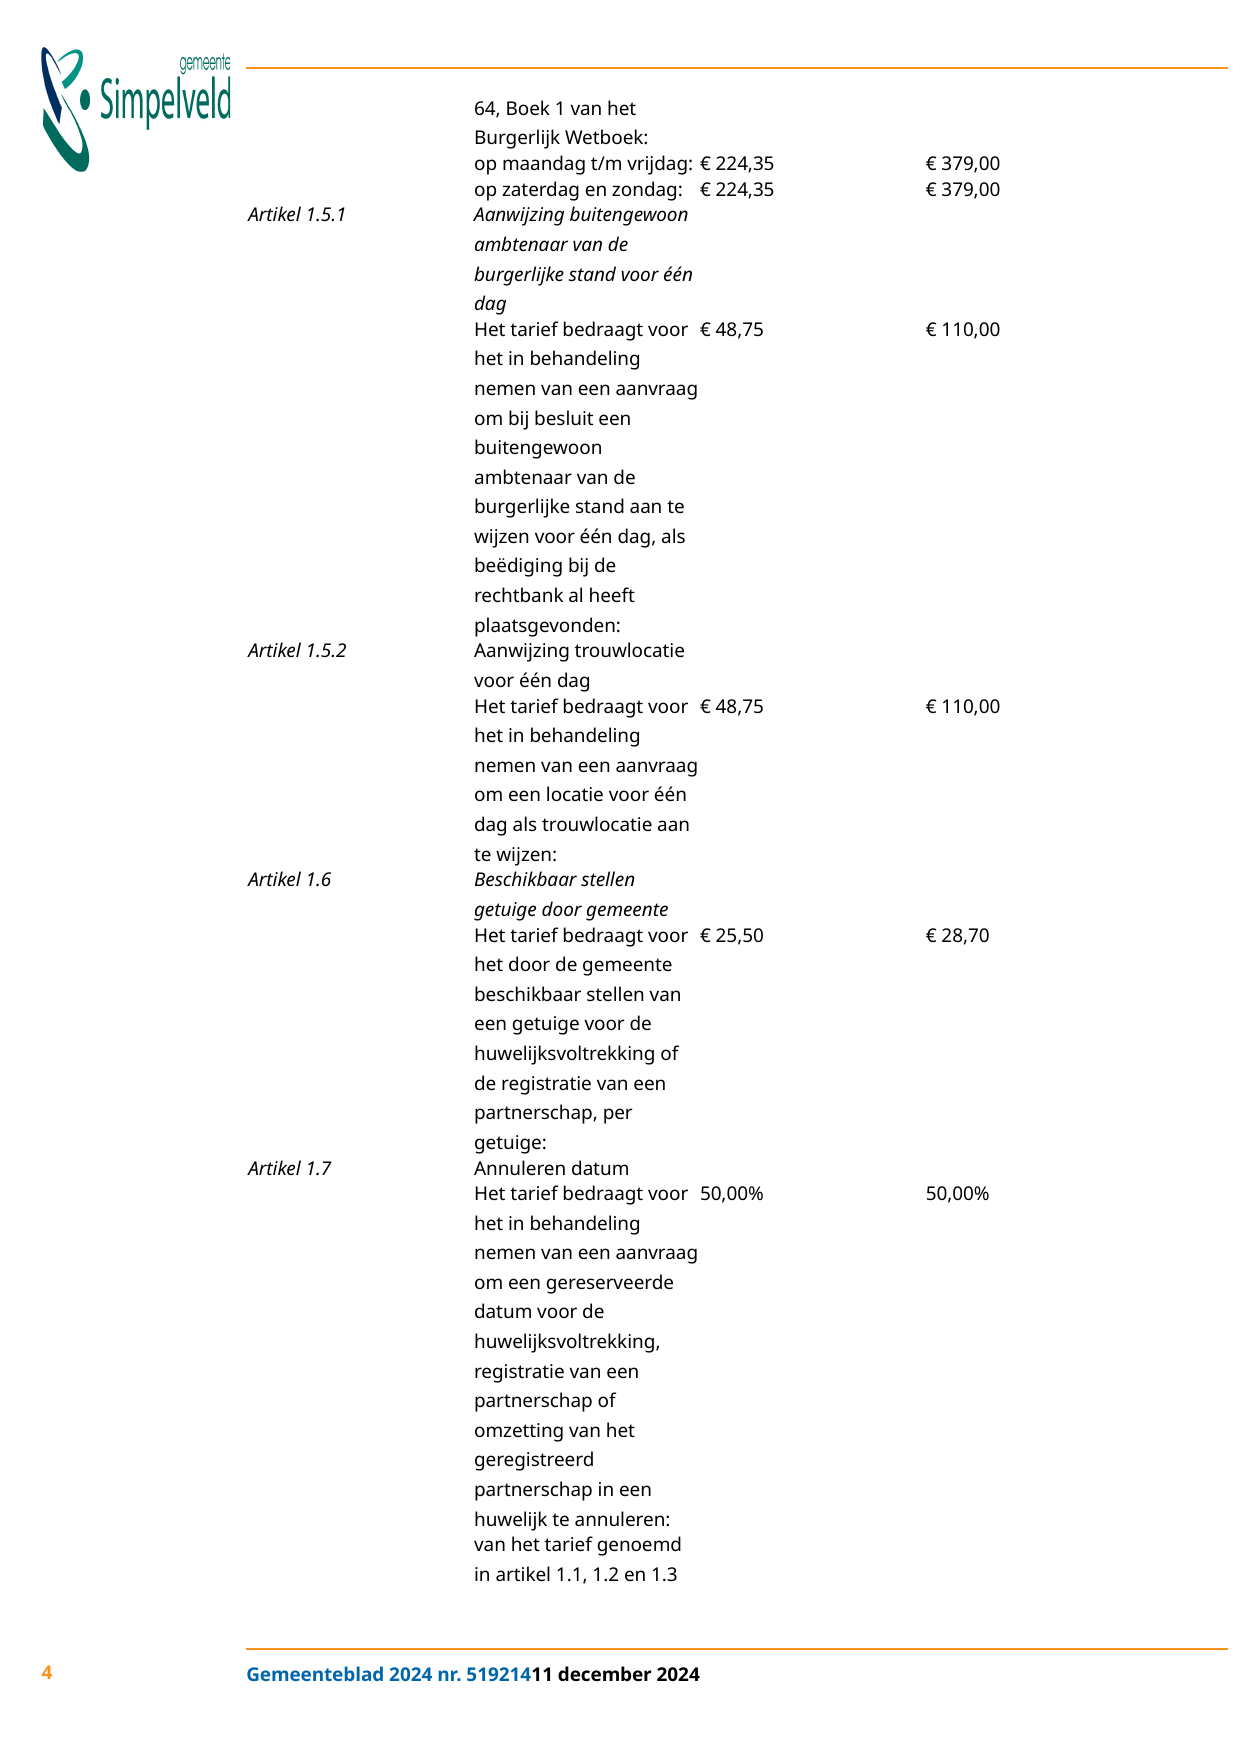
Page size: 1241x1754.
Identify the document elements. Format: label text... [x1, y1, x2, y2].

table_cell Artikel 1.5.1 [248, 202, 474, 316]
table_cell Het tarief bedraagt voor het in behandeling nemen van een aanvraag om een gereserveerde datum voor de huwelijksvoltrekking, registratie van een partnerschap of omzetting van het geregistreerd partnerschap in een huwelijk te annuleren: [474, 1180, 700, 1532]
table_cell 50,00% [926, 1180, 1152, 1532]
table_cell € 224,35 [700, 150, 926, 176]
table_cell 64, Boek 1 van het Burgerlijk Wetboek: [474, 95, 700, 150]
table_cell [926, 638, 1152, 693]
table_cell € 379,00 [926, 176, 1152, 202]
table_cell € 110,00 [926, 316, 1152, 638]
table_cell [248, 316, 474, 638]
table_cell € 28,70 [926, 922, 1152, 1155]
table_cell [700, 867, 926, 922]
table_cell Het tarief bedraagt voor het in behandeling nemen van een aanvraag om bij besluit een buitengewoon ambtenaar van de burgerlijke stand aan te wijzen voor één dag, als beëdiging bij de rechtbank al heeft plaatsgevonden: [474, 316, 700, 638]
table_cell [248, 1532, 474, 1587]
table_cell € 25,50 [700, 922, 926, 1155]
table_cell € 110,00 [926, 693, 1152, 867]
picture [41, 47, 231, 172]
table_cell [926, 1155, 1152, 1180]
table_cell Het tarief bedraagt voor het in behandeling nemen van een aanvraag om een locatie voor één dag als trouwlocatie aan te wijzen: [474, 693, 700, 867]
table_cell [926, 867, 1152, 922]
table_cell op zaterdag en zondag: [474, 176, 700, 202]
table_cell [926, 95, 1152, 150]
table_cell [926, 202, 1152, 316]
table_cell [700, 1532, 926, 1587]
table_cell [700, 638, 926, 693]
table_cell [700, 1155, 926, 1180]
table_cell Annuleren datum [474, 1155, 700, 1180]
table_cell 50,00% [700, 1180, 926, 1532]
table_cell Aanwijzing trouwlocatie voor één dag [474, 638, 700, 693]
table_cell op maandag t/m vrijdag: [474, 150, 700, 176]
table_cell Beschikbaar stellen getuige door gemeente [474, 867, 700, 922]
table_cell [248, 95, 474, 150]
table_cell Artikel 1.7 [248, 1155, 474, 1180]
table_cell [248, 1180, 474, 1532]
table_cell Aanwijzing buitengewoon ambtenaar van de burgerlijke stand voor één dag [474, 202, 700, 316]
table_cell [700, 95, 926, 150]
table_cell [248, 150, 474, 176]
table_cell van het tarief genoemd in artikel 1.1, 1.2 en 1.3 [474, 1532, 700, 1587]
table_cell € 48,75 [700, 316, 926, 638]
table_cell [248, 176, 474, 202]
table_cell Artikel 1.5.2 [248, 638, 474, 693]
table_cell [248, 693, 474, 867]
table_cell € 48,75 [700, 693, 926, 867]
table_cell Het tarief bedraagt voor het door de gemeente beschikbaar stellen van een getuige voor de huwelijksvoltrekking of de registratie van een partnerschap, per getuige: [474, 922, 700, 1155]
table_cell € 224,35 [700, 176, 926, 202]
table_cell [926, 1532, 1152, 1587]
table_cell [248, 922, 474, 1155]
table_cell [700, 202, 926, 316]
table_cell Artikel 1.6 [248, 867, 474, 922]
table_cell € 379,00 [926, 150, 1152, 176]
